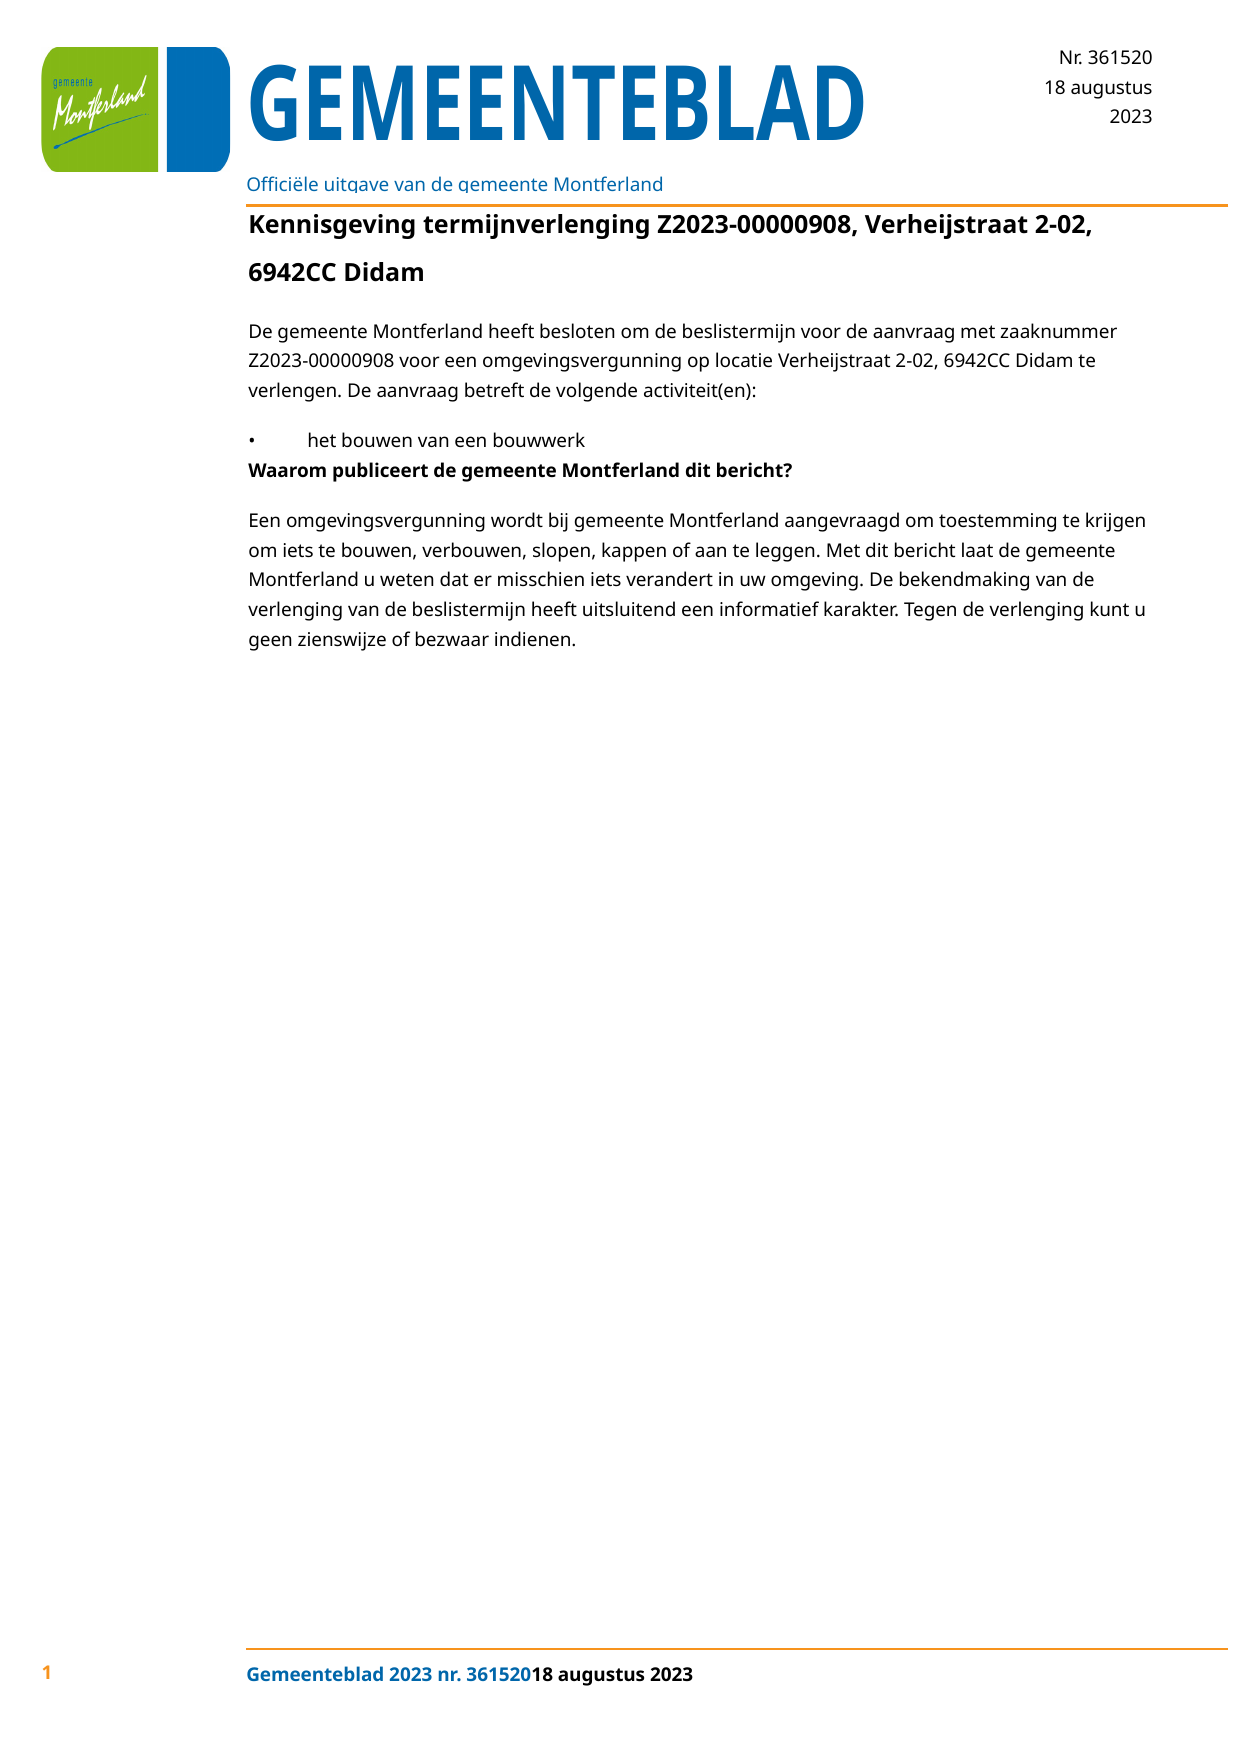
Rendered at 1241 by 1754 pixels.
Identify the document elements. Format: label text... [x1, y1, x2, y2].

text Een omgevingsvergunning wordt bij gemeente Montferland aangevraagd om toestemming te krijgen om iets te bouwen, verbouwen, slopen, kappen of aan te leggen. Met dit bericht laat de gemeente Montferland u weten dat er misschien iets verandert in uw omgeving. De bekendmaking van de verlenging van de beslistermijn heeft uitsluitend een informatief karakter. Tegen de verlenging kunt u geen zienswijze of bezwaar indienen. [248, 507, 1152, 652]
text Kennisgeving termijnverlenging Z2023-00000908, Verheijstraat 2-02, 6942CC Didam [248, 207, 1152, 288]
list het bouwen van een bouwwerk [248, 427, 1152, 453]
text Waarom publiceert de gemeente Montferland dit bericht? [248, 457, 1152, 483]
picture [41, 47, 231, 172]
text De gemeente Montferland heeft besloten om de beslistermijn voor de aanvraag met zaaknummer Z2023-00000908 voor een omgevingsvergunning op locatie Verheijstraat 2-02, 6942CC Didam te verlengen. De aanvraag betreft de volgende activiteit(en): [248, 318, 1152, 403]
